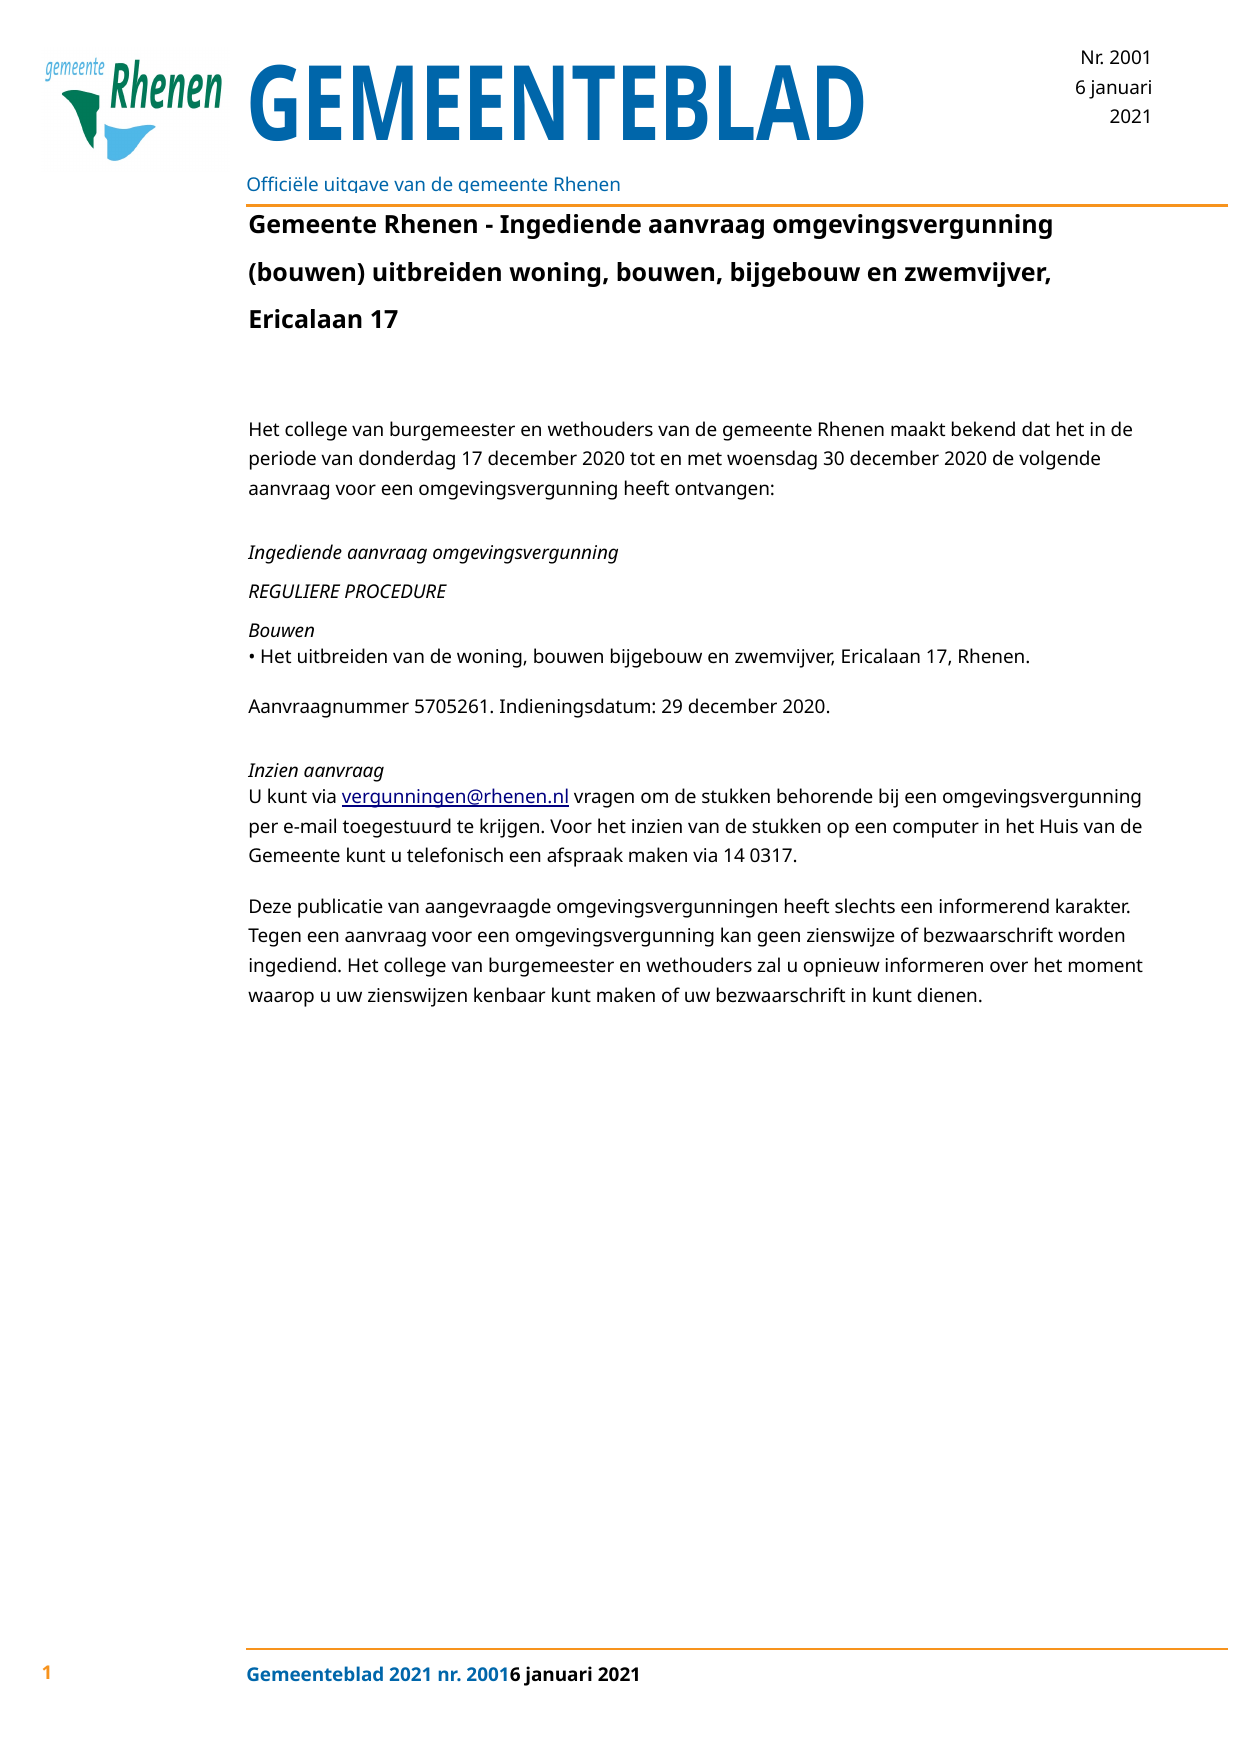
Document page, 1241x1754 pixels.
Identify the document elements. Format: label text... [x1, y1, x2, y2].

text U kunt via vergunningen@rhenen.nl vragen om de stukken behorende bij een omgevingsvergunning per e-mail toegestuurd te krijgen. Voor het inzien van de stukken op een computer in het Huis van de Gemeente kunt u telefonisch een afspraak maken via 14 0317. [248, 783, 1152, 868]
text Aanvraagnummer 5705261. Indieningsdatum: 29 december 2020. [248, 694, 1152, 719]
text Deze publicatie van aangevraagde omgevingsvergunningen heeft slechts een informerend karakter. Tegen een aanvraag voor een omgevingsvergunning kan geen zienswijze of bezwaarschrift worden ingediend. Het college van burgemeester en wethouders zal u opnieuw informeren over het moment waarop u uw zienswijzen kenbaar kunt maken of uw bezwaarschrift in kunt dienen. [248, 893, 1152, 1007]
text Bouwen [248, 618, 1152, 643]
text REGULIERE PROCEDURE [248, 578, 1152, 604]
text Inzien aanvraag [248, 758, 1152, 783]
text • Het uitbreiden van de woning, bouwen bijgebouw en zwemvijver, Ericalaan 17, Rhenen. [248, 643, 1152, 669]
text Gemeente Rhenen - Ingediende aanvraag omgevingsvergunning (bouwen) uitbreiden woning, bouwen, bijgebouw en zwemvijver, Ericalaan 17 [248, 207, 1152, 336]
picture [41, 47, 231, 172]
text Het college van burgemeester en wethouders van de gemeente Rhenen maakt bekend dat het in de periode van donderdag 17 december 2020 tot en met woensdag 30 december 2020 de volgende aanvraag voor een omgevingsvergunning heeft ontvangen: [248, 416, 1152, 501]
text Ingediende aanvraag omgevingsvergunning [248, 539, 1152, 565]
